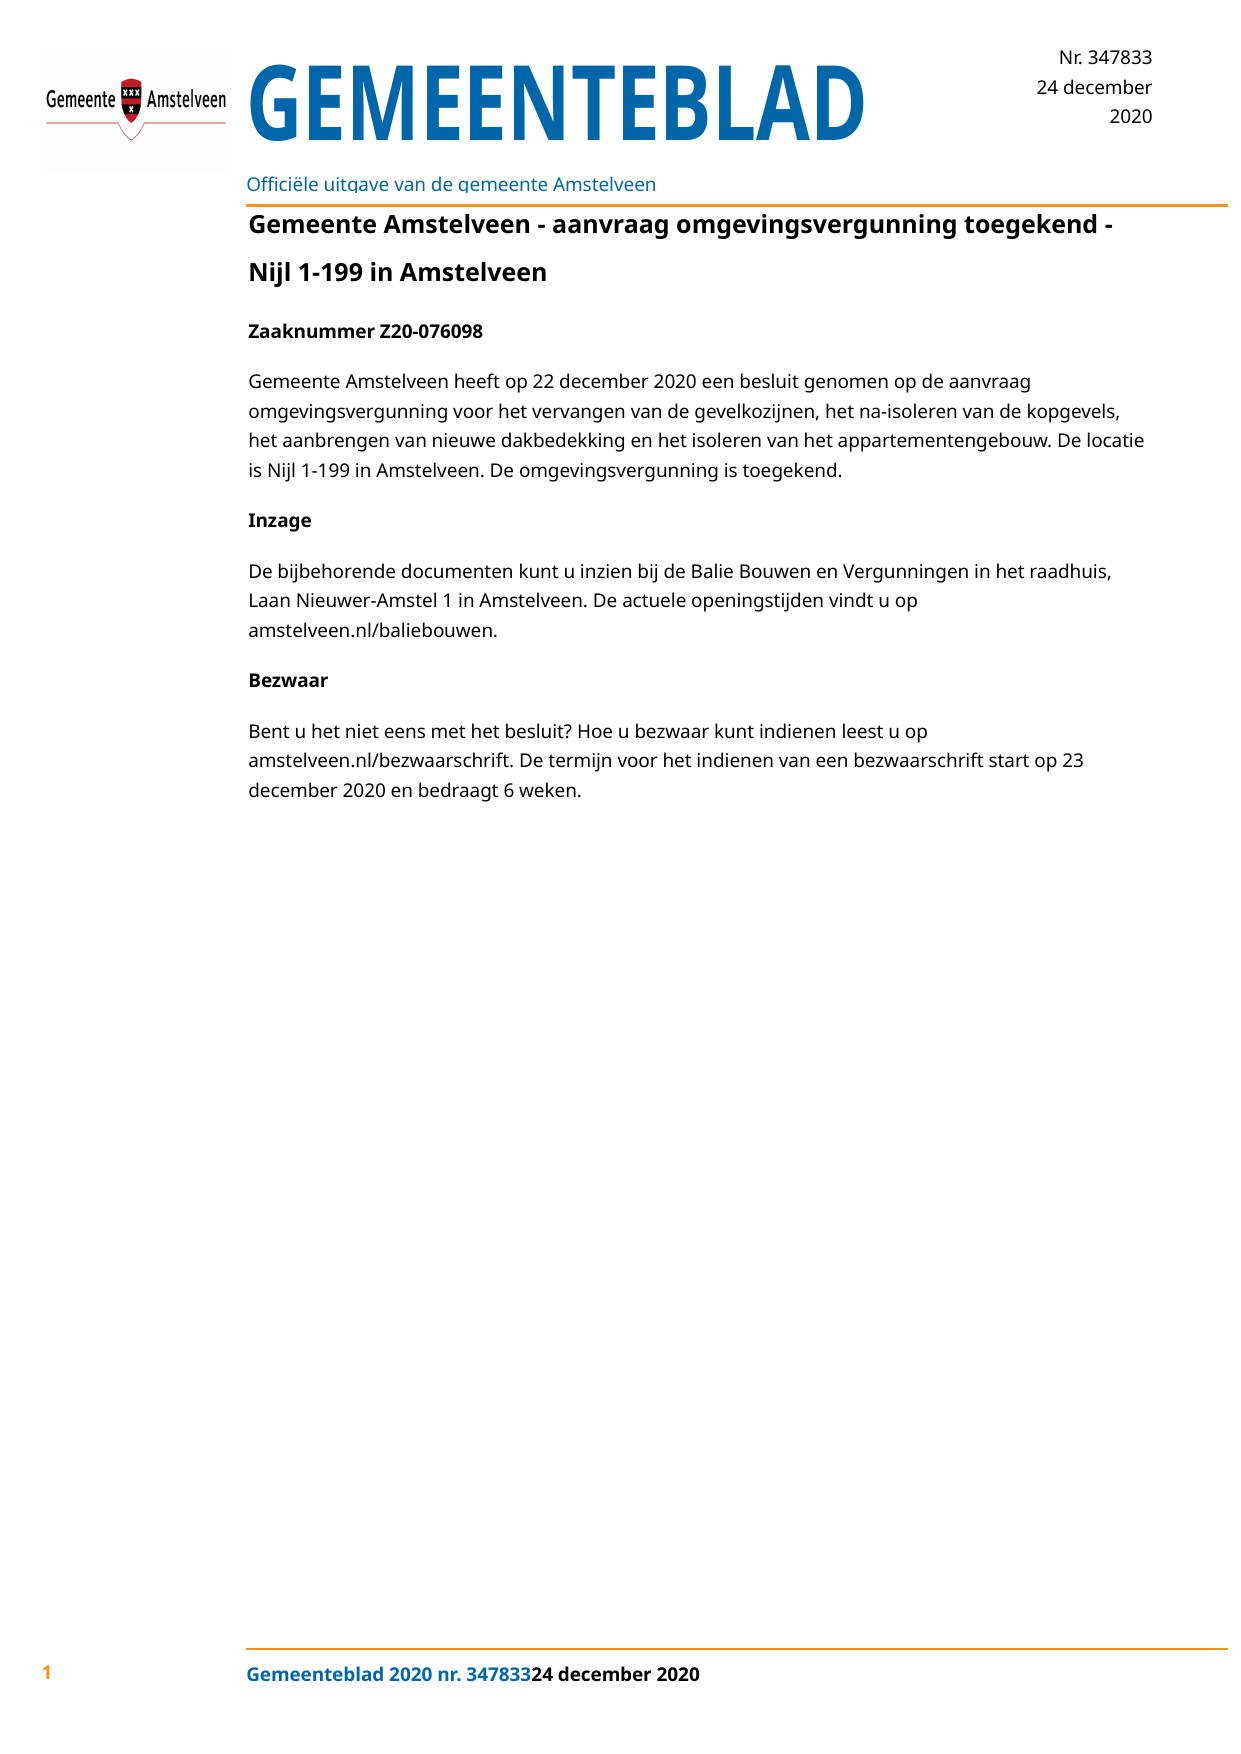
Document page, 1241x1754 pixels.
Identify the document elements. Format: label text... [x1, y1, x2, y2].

text De bijbehorende documenten kunt u inzien bij de Balie Bouwen en Vergunningen in het raadhuis, Laan Nieuwer-Amstel 1 in Amstelveen. De actuele openingstijden vindt u op amstelveen.nl/baliebouwen. [248, 558, 1152, 643]
text Gemeente Amstelveen - aanvraag omgevingsvergunning toegekend - Nijl 1-199 in Amstelveen [248, 207, 1152, 288]
text Gemeente Amstelveen heeft op 22 december 2020 een besluit genomen op de aanvraag omgevingsvergunning voor het vervangen van de gevelkozijnen, het na-isoleren van de kopgevels, het aanbrengen van nieuwe dakbedekking en het isoleren van het appartementengebouw. De locatie is Nijl 1-199 in Amstelveen. De omgevingsvergunning is toegekend. [248, 368, 1152, 483]
text Bezwaar [248, 667, 1152, 693]
text Zaaknummer Z20-076098 [248, 318, 1152, 344]
text Bent u het niet eens met het besluit? Hoe u bezwaar kunt indienen leest u op amstelveen.nl/bezwaarschrift. De termijn voor het indienen van een bezwaarschrift start op 23 december 2020 en bedraagt 6 weken. [248, 718, 1152, 803]
text Inzage [248, 507, 1152, 533]
picture [41, 47, 231, 172]
